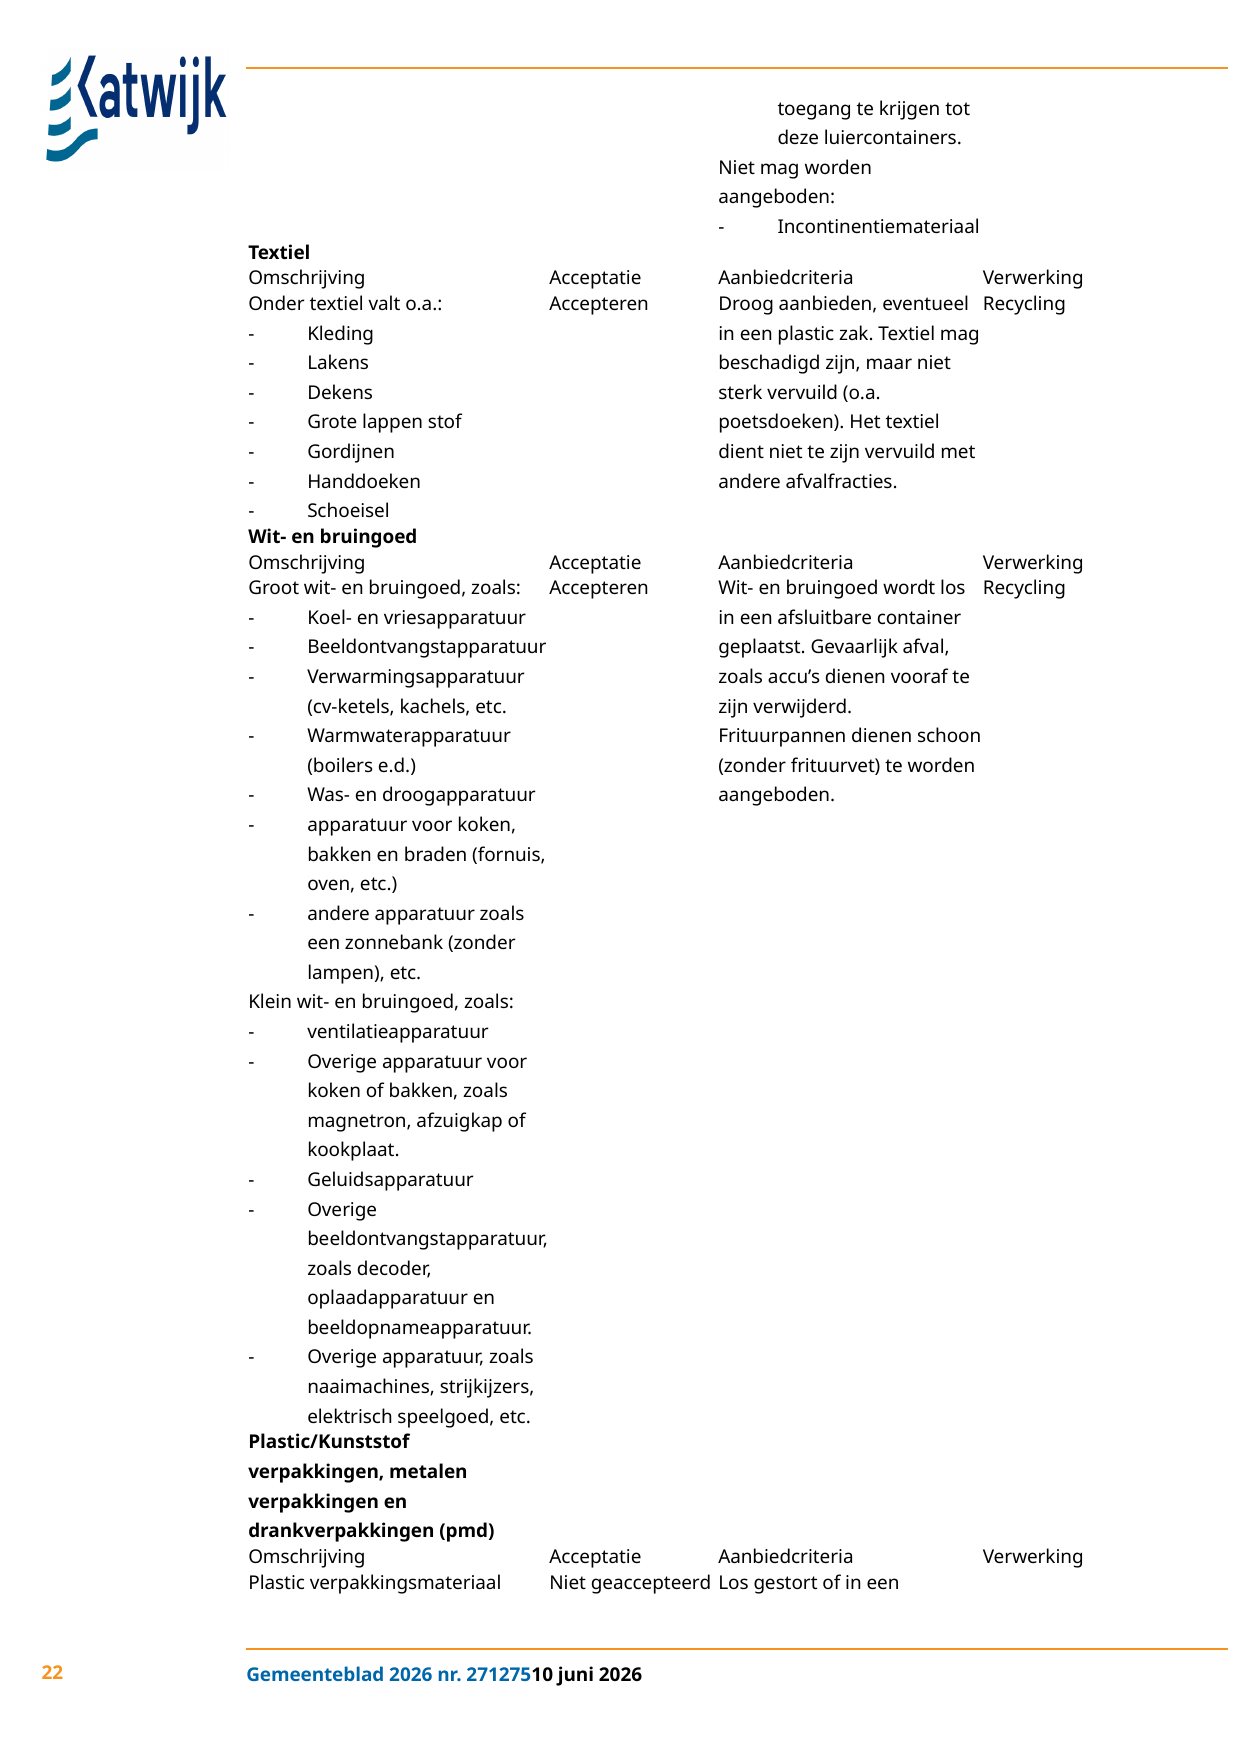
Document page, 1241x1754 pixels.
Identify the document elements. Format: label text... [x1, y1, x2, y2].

table_cell Groot wit- en bruingoed, zoals: Koel- en vriesapparatuur Beeldontvangstapparatuur Verwarmingsapparatuur (cv-ketels, kachels, etc. Warmwaterapparatuur (boilers e.d.) Was- en droogapparatuur apparatuur voor koken, bakken en braden (fornuis, oven, etc.) andere apparatuur zoals een zonnebank (zonder lampen), etc. Klein wit- en bruingoed, zoals: ventilatieapparatuur Overige apparatuur voor koken of bakken, zoals magnetron, afzuigkap of kookplaat. Geluidsapparatuur Overige beeldontvangstapparatuur, zoals decoder, oplaadapparatuur en beeldopnameapparatuur. Overige apparatuur, zoals naaimachines, strijkijzers, elektrisch speelgoed, etc. [248, 575, 549, 1429]
table_cell [549, 95, 718, 239]
table_cell Recycling [983, 575, 1152, 1429]
table_cell Plastic/Kunststof verpakkingen, metalen verpakkingen en drankverpakkingen (pmd) [248, 1429, 549, 1543]
table_cell [718, 1429, 983, 1543]
table_cell [248, 95, 549, 239]
table_cell Omschrijving [248, 265, 549, 290]
table_cell Verwerking [983, 549, 1152, 574]
table_cell Verwerking [983, 265, 1152, 290]
table_cell [983, 95, 1152, 239]
table_cell Aanbiedcriteria [718, 1543, 983, 1569]
table_cell toegang te krijgen tot deze luiercontainers. Niet mag worden aangeboden: Incontinentiemateriaal [718, 95, 983, 239]
table_cell [549, 523, 718, 549]
table_cell Aanbiedcriteria [718, 549, 983, 574]
table_cell Wit- en bruingoed [248, 523, 549, 549]
table_cell Omschrijving [248, 1543, 549, 1569]
table_cell Verwerking [983, 1543, 1152, 1569]
table_cell Los gestort of in een [718, 1569, 983, 1594]
table_cell [718, 239, 983, 264]
table_cell Accepteren [549, 575, 718, 1429]
table_cell [983, 1429, 1152, 1543]
table_cell Accepteren [549, 290, 718, 523]
table_cell Textiel [248, 239, 549, 264]
table_cell [983, 239, 1152, 264]
table_cell Niet geaccepteerd [549, 1569, 718, 1594]
table_cell Acceptatie [549, 549, 718, 574]
table_cell [718, 523, 983, 549]
table_cell [549, 1429, 718, 1543]
picture [41, 47, 231, 172]
table_cell [549, 239, 718, 264]
table_cell [983, 523, 1152, 549]
table_cell Wit- en bruingoed wordt los in een afsluitbare container geplaatst. Gevaarlijk afval, zoals accu’s dienen vooraf te zijn verwijderd. Frituurpannen dienen schoon (zonder frituurvet) te worden aangeboden. [718, 575, 983, 1429]
table_cell Acceptatie [549, 265, 718, 290]
table_cell Plastic verpakkingsmateriaal [248, 1569, 549, 1594]
table_cell Aanbiedcriteria [718, 265, 983, 290]
table_cell Onder textiel valt o.a.: Kleding Lakens Dekens Grote lappen stof Gordijnen Handdoeken Schoeisel [248, 290, 549, 523]
table_cell Recycling [983, 290, 1152, 523]
table_cell Omschrijving [248, 549, 549, 574]
table_cell Droog aanbieden, eventueel in een plastic zak. Textiel mag beschadigd zijn, maar niet sterk vervuild (o.a. poetsdoeken). Het textiel dient niet te zijn vervuild met andere afvalfracties. [718, 290, 983, 523]
table_cell Acceptatie [549, 1543, 718, 1569]
table_cell [983, 1569, 1152, 1594]
